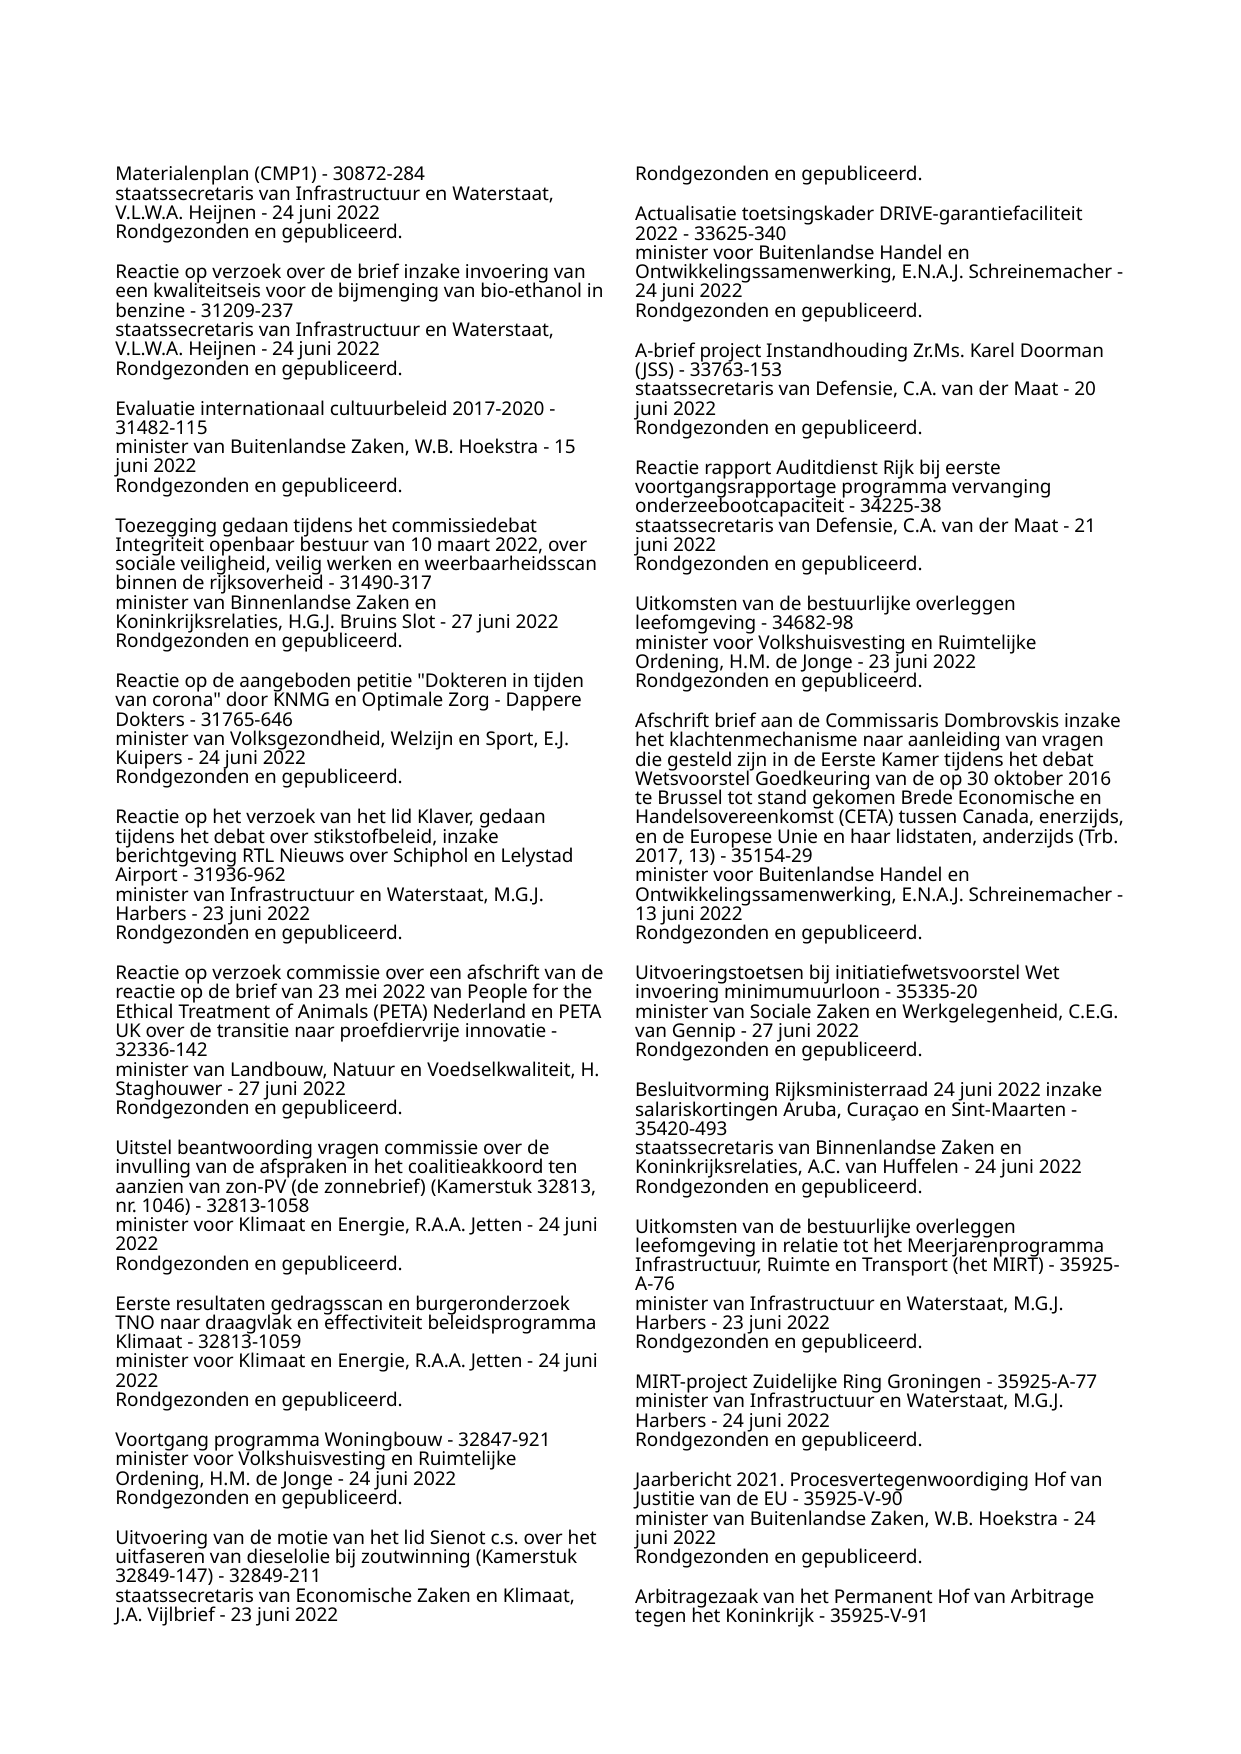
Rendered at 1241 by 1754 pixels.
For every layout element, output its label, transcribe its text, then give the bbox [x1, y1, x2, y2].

text MIRT-project Zuidelijke Ring Groningen - 35925-A-77 [635, 1373, 1125, 1392]
text Rondgezonden en gepubliceerd. [115, 1255, 605, 1274]
text Reactie op de aangeboden petitie "Dokteren in tijden van corona" door KNMG en Optimale Zorg - Dappere Dokters - 31765-646 [115, 672, 605, 730]
text minister van Infrastructuur en Waterstaat, M.G.J. Harbers - 23 juni 2022 [635, 1295, 1125, 1333]
text Uitkomsten van de bestuurlijke overleggen leefomgeving - 34682-98 [635, 595, 1125, 634]
text staatssecretaris van Infrastructuur en Waterstaat, V.L.W.A. Heijnen - 24 juni 2022 [115, 321, 605, 359]
text Rondgezonden en gepubliceerd. [115, 1099, 605, 1118]
text Actualisatie toetsingskader DRIVE-garantiefaciliteit 2022 - 33625-340 [635, 205, 1125, 244]
text Arbitragezaak van het Permanent Hof van Arbitrage tegen het Koninkrijk - 35925-V-91 [635, 1588, 1125, 1627]
text Rondgezonden en gepubliceerd. [635, 672, 1125, 691]
text Eerste resultaten gedragsscan en burgeronderzoek TNO naar draagvlak en effectiviteit beleidsprogramma Klimaat - 32813-1059 [115, 1295, 605, 1352]
text Rondgezonden en gepubliceerd. [115, 1391, 605, 1410]
text minister voor Buitenlandse Handel en Ontwikkelingssamenwerking, E.N.A.J. Schreinemacher - 13 juni 2022 [635, 866, 1125, 924]
text Voortgang programma Woningbouw - 32847-921 [115, 1431, 605, 1450]
text Rondgezonden en gepubliceerd. [115, 1489, 605, 1508]
text Reactie op verzoek commissie over een afschrift van de reactie op de brief van 23 mei 2022 van People for the Ethical Treatment of Animals (PETA) Nederland en PETA UK over de transitie naar proefdiervrije innovatie - 32336-142 [115, 964, 605, 1061]
text minister van Buitenlandse Zaken, W.B. Hoekstra - 15 juni 2022 [115, 438, 605, 477]
text minister van Sociale Zaken en Werkgelegenheid, C.E.G. van Gennip - 27 juni 2022 [635, 1003, 1125, 1041]
text Rondgezonden en gepubliceerd. [635, 1178, 1125, 1197]
text Rondgezonden en gepubliceerd. [115, 768, 605, 788]
text Reactie op het verzoek van het lid Klaver, gedaan tijdens het debat over stikstofbeleid, inzake berichtgeving RTL Nieuws over Schiphol en Lelystad Airport - 31936-962 [115, 808, 605, 886]
text Rondgezonden en gepubliceerd. [635, 1548, 1125, 1567]
text minister voor Klimaat en Energie, R.A.A. Jetten - 24 juni 2022 [115, 1352, 605, 1391]
text Rondgezonden en gepubliceerd. [115, 477, 605, 496]
text Rondgezonden en gepubliceerd. [635, 555, 1125, 574]
text Afschrift brief aan de Commissaris Dombrovskis inzake het klachtenmechanisme naar aanleiding van vragen die gesteld zijn in de Eerste Kamer tijdens het debat Wetsvoorstel Goedkeuring van de op 30 oktober 2016 te Brussel tot stand gekomen Brede Economische en Handelsovereenkomst (CETA) tussen Canada, enerzijds, en de Europese Unie en haar lidstaten, anderzijds (Trb. 2017, 13) - 35154-29 [635, 712, 1125, 866]
text staatssecretaris van Infrastructuur en Waterstaat, V.L.W.A. Heijnen - 24 juni 2022 [115, 184, 605, 223]
text Rondgezonden en gepubliceerd. [115, 924, 605, 943]
text minister voor Volkshuisvesting en Ruimtelijke Ordening, H.M. de Jonge - 23 juni 2022 [635, 634, 1125, 672]
text minister van Buitenlandse Zaken, W.B. Hoekstra - 24 juni 2022 [635, 1509, 1125, 1548]
text staatssecretaris van Economische Zaken en Klimaat, J.A. Vijlbrief - 23 juni 2022 [115, 1587, 605, 1625]
text Rondgezonden en gepubliceerd. [635, 1431, 1125, 1450]
text Uitvoering van de motie van het lid Sienot c.s. over het uitfaseren van dieselolie bij zoutwinning (Kamerstuk 32849-147) - 32849-211 [115, 1529, 605, 1587]
text Rondgezonden en gepubliceerd. [115, 632, 605, 651]
text minister van Infrastructuur en Waterstaat, M.G.J. Harbers - 24 juni 2022 [635, 1392, 1125, 1431]
text minister van Volksgezondheid, Welzijn en Sport, E.J. Kuipers - 24 juni 2022 [115, 730, 605, 768]
text Toezegging gedaan tijdens het commissiedebat Integriteit openbaar bestuur van 10 maart 2022, over sociale veiligheid, veilig werken en weerbaarheidsscan binnen de rijksoverheid - 31490-317 [115, 517, 605, 594]
text Rondgezonden en gepubliceerd. [635, 1333, 1125, 1352]
text Rondgezonden en gepubliceerd. [635, 302, 1125, 321]
text minister van Binnenlandse Zaken en Koninkrijksrelaties, H.G.J. Bruins Slot - 27 juni 2022 [115, 594, 605, 632]
text Rondgezonden en gepubliceerd. [635, 419, 1125, 438]
text Evaluatie internationaal cultuurbeleid 2017-2020 - 31482-115 [115, 399, 605, 438]
text minister voor Buitenlandse Handel en Ontwikkelingssamenwerking, E.N.A.J. Schreinemacher - 24 juni 2022 [635, 244, 1125, 302]
text Besluitvorming Rijksministerraad 24 juni 2022 inzake salariskortingen Aruba, Curaçao en Sint-Maarten - 35420-493 [635, 1081, 1125, 1139]
text Rondgezonden en gepubliceerd. [635, 924, 1125, 943]
text Uitvoeringstoetsen bij initiatiefwetsvoorstel Wet invoering minimumuurloon - 35335-20 [635, 964, 1125, 1003]
text Rondgezonden en gepubliceerd. [635, 165, 1125, 184]
text Rondgezonden en gepubliceerd. [115, 359, 605, 379]
text Uitstel beantwoording vragen commissie over de invulling van de afspraken in het coalitieakkoord ten aanzien van zon-PV (de zonnebrief) (Kamerstuk 32813, nr. 1046) - 32813-1058 [115, 1139, 605, 1216]
text minister van Infrastructuur en Waterstaat, M.G.J. Harbers - 23 juni 2022 [115, 886, 605, 924]
text Rondgezonden en gepubliceerd. [115, 223, 605, 242]
text Jaarbericht 2021. Procesvertegenwoordiging Hof van Justitie van de EU - 35925-V-90 [635, 1471, 1125, 1509]
text staatssecretaris van Defensie, C.A. van der Maat - 20 juni 2022 [635, 380, 1125, 419]
text staatssecretaris van Defensie, C.A. van der Maat - 21 juni 2022 [635, 517, 1125, 555]
text minister van Landbouw, Natuur en Voedselkwaliteit, H. Staghouwer - 27 juni 2022 [115, 1061, 605, 1099]
text Reactie op verzoek over de brief inzake invoering van een kwaliteitseis voor de bijmenging van bio-ethanol in benzine - 31209-237 [115, 263, 605, 321]
text A-brief project Instandhouding Zr.Ms. Karel Doorman (JSS) - 33763-153 [635, 342, 1125, 380]
text Rondgezonden en gepubliceerd. [635, 1041, 1125, 1061]
text staatssecretaris van Binnenlandse Zaken en Koninkrijksrelaties, A.C. van Huffelen - 24 juni 2022 [635, 1139, 1125, 1178]
text Uitkomsten van de bestuurlijke overleggen leefomgeving in relatie tot het Meerjarenprogramma Infrastructuur, Ruimte en Transport (het MIRT) - 35925-A-76 [635, 1218, 1125, 1295]
text minister voor Volkshuisvesting en Ruimtelijke Ordening, H.M. de Jonge - 24 juni 2022 [115, 1450, 605, 1489]
text minister voor Klimaat en Energie, R.A.A. Jetten - 24 juni 2022 [115, 1216, 605, 1255]
text Reactie rapport Auditdienst Rijk bij eerste voortgangsrapportage programma vervanging onderzeebootcapaciteit - 34225-38 [635, 459, 1125, 517]
text Materialenplan (CMP1) - 30872-284 [115, 165, 605, 184]
